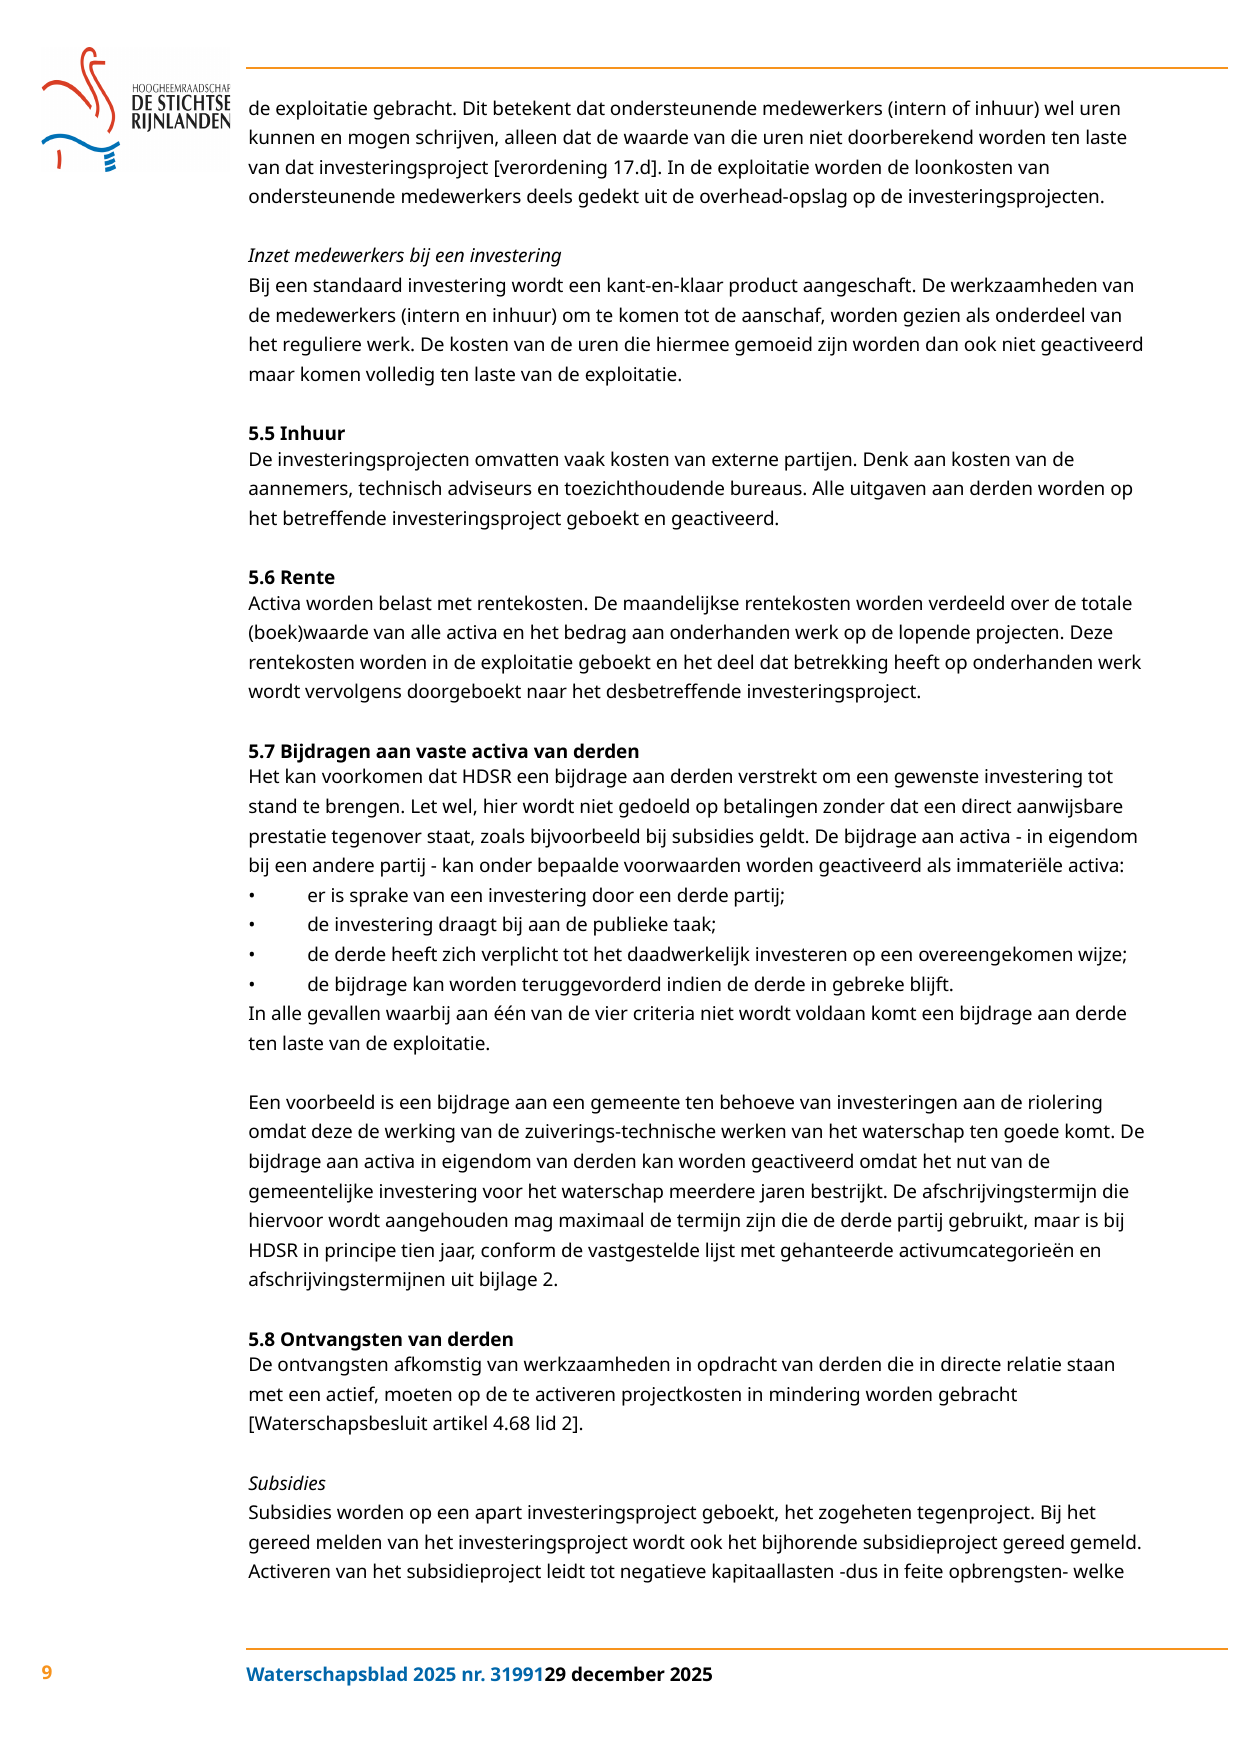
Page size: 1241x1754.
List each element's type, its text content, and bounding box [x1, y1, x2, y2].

text Een voorbeeld is een bijdrage aan een gemeente ten behoeve van investeringen aan de riolering omdat deze de werking van de zuiverings-technische werken van het waterschap ten goede komt. De bijdrage aan activa in eigendom van derden kan worden geactiveerd omdat het nut van de gemeentelijke investering voor het waterschap meerdere jaren bestrijkt. De afschrijvingstermijn die hiervoor wordt aangehouden mag maximaal de termijn zijn die de derde partij gebruikt, maar is bij HDSR in principe tien jaar, conform de vastgestelde lijst met gehanteerde activumcategorieën en afschrijvingstermijnen uit bijlage 2. [248, 1089, 1152, 1292]
text 5.7 Bijdragen aan vaste activa van derden [248, 738, 1152, 764]
text de exploitatie gebracht. Dit betekent dat ondersteunende medewerkers (intern of inhuur) wel uren kunnen en mogen schrijven, alleen dat de waarde van die uren niet doorberekend worden ten laste van dat investeringsproject [verordening 17.d]. In de exploitatie worden de loonkosten van ondersteunende medewerkers deels gedekt uit de overhead-opslag op de investeringsprojecten. [248, 95, 1152, 209]
list er is sprake van een investering door een derde partij; [248, 882, 1152, 908]
list de bijdrage kan worden teruggevorderd indien de derde in gebreke blijft. [248, 971, 1152, 996]
text 5.6 Rente [248, 564, 1152, 590]
picture [41, 47, 231, 172]
text Activa worden belast met rentekosten. De maandelijkse rentekosten worden verdeeld over de totale (boek)waarde van alle activa en het bedrag aan onderhanden werk op de lopende projecten. Deze rentekosten worden in de exploitatie geboekt en het deel dat betrekking heeft op onderhanden werk wordt vervolgens doorgeboekt naar het desbetreffende investeringsproject. [248, 590, 1152, 704]
text Subsidies worden op een apart investeringsproject geboekt, het zogeheten tegenproject. Bij het gereed melden van het investeringsproject wordt ook het bijhorende subsidieproject gereed gemeld. Activeren van het subsidieproject leidt tot negatieve kapitaallasten -dus in feite opbrengsten- welke [248, 1499, 1152, 1584]
list de investering draagt bij aan de publieke taak; [248, 912, 1152, 937]
text Inzet medewerkers bij een investering [248, 243, 1152, 268]
list de derde heeft zich verplicht tot het daadwerkelijk investeren op een overeengekomen wijze; [248, 941, 1152, 967]
text 5.5 Inhuur [248, 420, 1152, 446]
text In alle gevallen waarbij aan één van de vier criteria niet wordt voldaan komt een bijdrage aan derde ten laste van de exploitatie. [248, 1000, 1152, 1056]
text 5.8 Ontvangsten van derden [248, 1326, 1152, 1351]
text Het kan voorkomen dat HDSR een bijdrage aan derden verstrekt om een gewenste investering tot stand te brengen. Let wel, hier wordt niet gedoeld op betalingen zonder dat een direct aanwijsbare prestatie tegenover staat, zoals bijvoorbeeld bij subsidies geldt. De bijdrage aan activa - in eigendom bij een andere partij - kan onder bepaalde voorwaarden worden geactiveerd als immateriële activa: [248, 764, 1152, 878]
text Bij een standaard investering wordt een kant-en-klaar product aangeschaft. De werkzaamheden van de medewerkers (intern en inhuur) om te komen tot de aanschaf, worden gezien als onderdeel van het reguliere werk. De kosten van de uren die hiermee gemoeid zijn worden dan ook niet geactiveerd maar komen volledig ten laste van de exploitatie. [248, 272, 1152, 387]
text De investeringsprojecten omvatten vaak kosten van externe partijen. Denk aan kosten van de aannemers, technisch adviseurs en toezichthoudende bureaus. Alle uitgaven aan derden worden op het betreffende investeringsproject geboekt en geactiveerd. [248, 446, 1152, 531]
text Subsidies [248, 1470, 1152, 1496]
text De ontvangsten afkomstig van werkzaamheden in opdracht van derden die in directe relatie staan met een actief, moeten op de te activeren projectkosten in mindering worden gebracht [Waterschapsbesluit artikel 4.68 lid 2]. [248, 1351, 1152, 1436]
